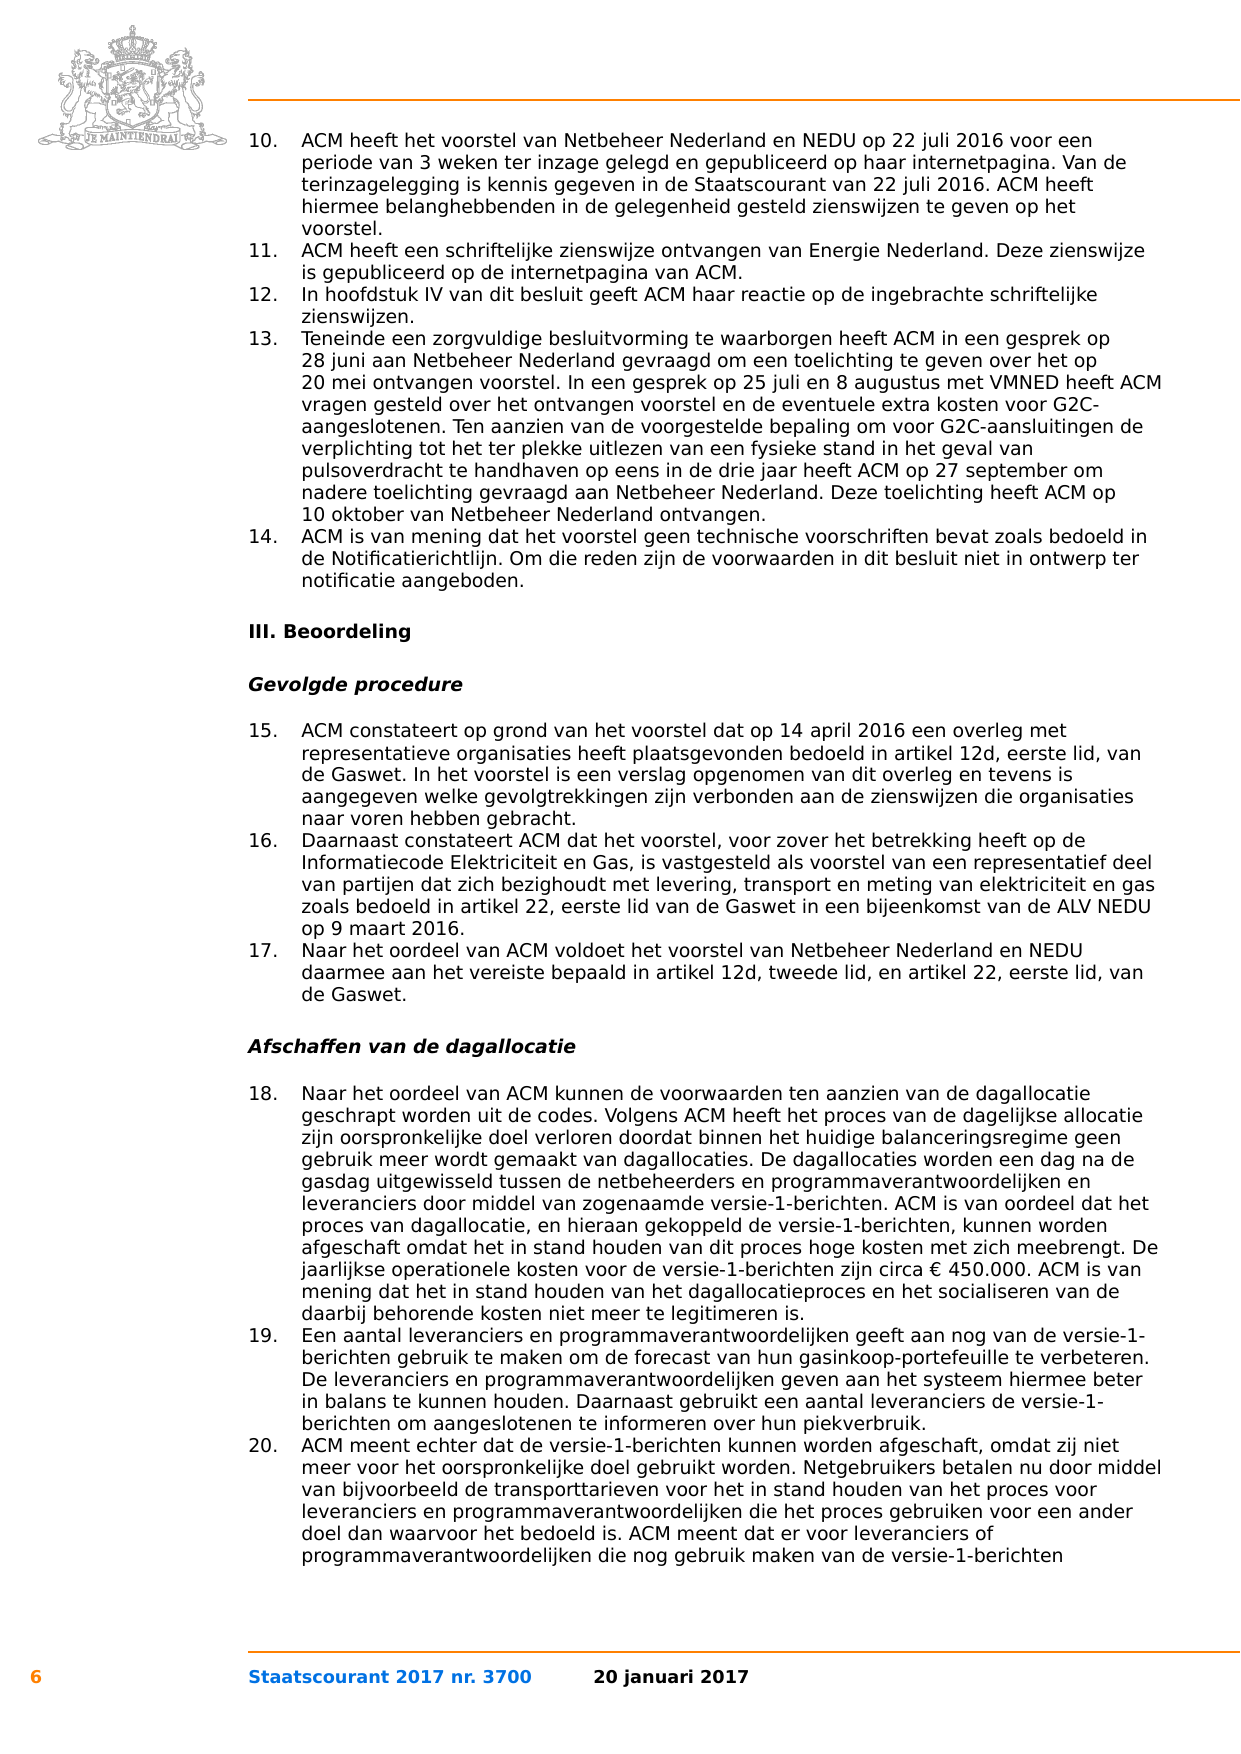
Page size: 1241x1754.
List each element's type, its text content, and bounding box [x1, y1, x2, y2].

text 13. Teneinde een zorgvuldige besluitvorming te waarborgen heeft ACM in een gesprek op 28 juni aan Netbeheer Nederland gevraagd om een toelichting te geven over het op 20 mei ontvangen voorstel. In een gesprek op 25 juli en 8 augustus met VMNED heeft ACM vragen gesteld over het ontvangen voorstel en de eventuele extra kosten voor G2C-aangeslotenen. Ten aanzien van de voorgestelde bepaling om voor G2C-aansluitingen de verplichting tot het ter plekke uitlezen van een fysieke stand in het geval van pulsoverdracht te handhaven op eens in de drie jaar heeft ACM op 27 september om nadere toelichting gevraagd aan Netbeheer Nederland. Deze toelichting heeft ACM op 10 oktober van Netbeheer Nederland ontvangen. [248, 328, 1163, 526]
text 20. ACM meent echter dat de versie-1-berichten kunnen worden afgeschaft, omdat zij niet meer voor het oorspronkelijke doel gebruikt worden. Netgebruikers betalen nu door middel van bijvoorbeeld de transporttarieven voor het in stand houden van het proces voor leveranciers en programmaverantwoordelijken die het proces gebruiken voor een ander doel dan waarvoor het bedoeld is. ACM meent dat er voor leveranciers of programmaverantwoordelijken die nog gebruik maken van de versie-1-berichten [248, 1435, 1163, 1567]
text 12. In hoofdstuk IV van dit besluit geeft ACM haar reactie op de ingebrachte schriftelijke zienswijzen. [248, 284, 1163, 328]
text 17. Naar het oordeel van ACM voldoet het voorstel van Netbeheer Nederland en NEDU daarmee aan het vereiste bepaald in artikel 12d, tweede lid, en artikel 22, eerste lid, van de Gaswet. [248, 940, 1163, 1006]
subtitle III. Beoordeling [248, 621, 1163, 643]
text 10. ACM heeft het voorstel van Netbeheer Nederland en NEDU op 22 juli 2016 voor een periode van 3 weken ter inzage gelegd en gepubliceerd op haar internetpagina. Van de terinzagelegging is kennis gegeven in de Staatscourant van 22 juli 2016. ACM heeft hiermee belanghebbenden in de gelegenheid gesteld zienswijzen te geven op het voorstel. [248, 130, 1163, 240]
subtitle Afschaffen van de dagallocatie [248, 1036, 1163, 1058]
picture [38, 25, 227, 150]
text 16. Daarnaast constateert ACM dat het voorstel, voor zover het betrekking heeft op de Informatiecode Elektriciteit en Gas, is vastgesteld als voorstel van een representatief deel van partijen dat zich bezighoudt met levering, transport en meting van elektriciteit en gas zoals bedoeld in artikel 22, eerste lid van de Gaswet in een bijeenkomst van de ALV NEDU op 9 maart 2016. [248, 830, 1163, 940]
text 11. ACM heeft een schriftelijke zienswijze ontvangen van Energie Nederland. Deze zienswijze is gepubliceerd op de internetpagina van ACM. [248, 240, 1163, 284]
text 19. Een aantal leveranciers en programmaverantwoordelijken geeft aan nog van de versie-1-berichten gebruik te maken om de forecast van hun gasinkoop-portefeuille te verbeteren. De leveranciers en programmaverantwoordelijken geven aan het systeem hiermee beter in balans te kunnen houden. Daarnaast gebruikt een aantal leveranciers de versie-1-berichten om aangeslotenen te informeren over hun piekverbruik. [248, 1325, 1163, 1435]
text 14. ACM is van mening dat het voorstel geen technische voorschriften bevat zoals bedoeld in de Notificatierichtlijn. Om die reden zijn de voorwaarden in dit besluit niet in ontwerp ter notificatie aangeboden. [248, 526, 1163, 591]
text 15. ACM constateert op grond van het voorstel dat op 14 april 2016 een overleg met representatieve organisaties heeft plaatsgevonden bedoeld in artikel 12d, eerste lid, van de Gaswet. In het voorstel is een verslag opgenomen van dit overleg en tevens is aangegeven welke gevolgtrekkingen zijn verbonden aan de zienswijzen die organisaties naar voren hebben gebracht. [248, 720, 1163, 830]
text 18. Naar het oordeel van ACM kunnen de voorwaarden ten aanzien van de dagallocatie geschrapt worden uit de codes. Volgens ACM heeft het proces van de dagelijkse allocatie zijn oorspronkelijke doel verloren doordat binnen het huidige balanceringsregime geen gebruik meer wordt gemaakt van dagallocaties. De dagallocaties worden een dag na de gasdag uitgewisseld tussen de netbeheerders en programmaverantwoordelijken en leveranciers door middel van zogenaamde versie-1-berichten. ACM is van oordeel dat het proces van dagallocatie, en hieraan gekoppeld de versie-1-berichten, kunnen worden afgeschaft omdat het in stand houden van dit proces hoge kosten met zich meebrengt. De jaarlijkse operationele kosten voor de versie-1-berichten zijn circa € 450.000. ACM is van mening dat het in stand houden van het dagallocatieproces en het socialiseren van de daarbij behorende kosten niet meer te legitimeren is. [248, 1083, 1163, 1325]
subtitle Gevolgde procedure [248, 673, 1163, 695]
